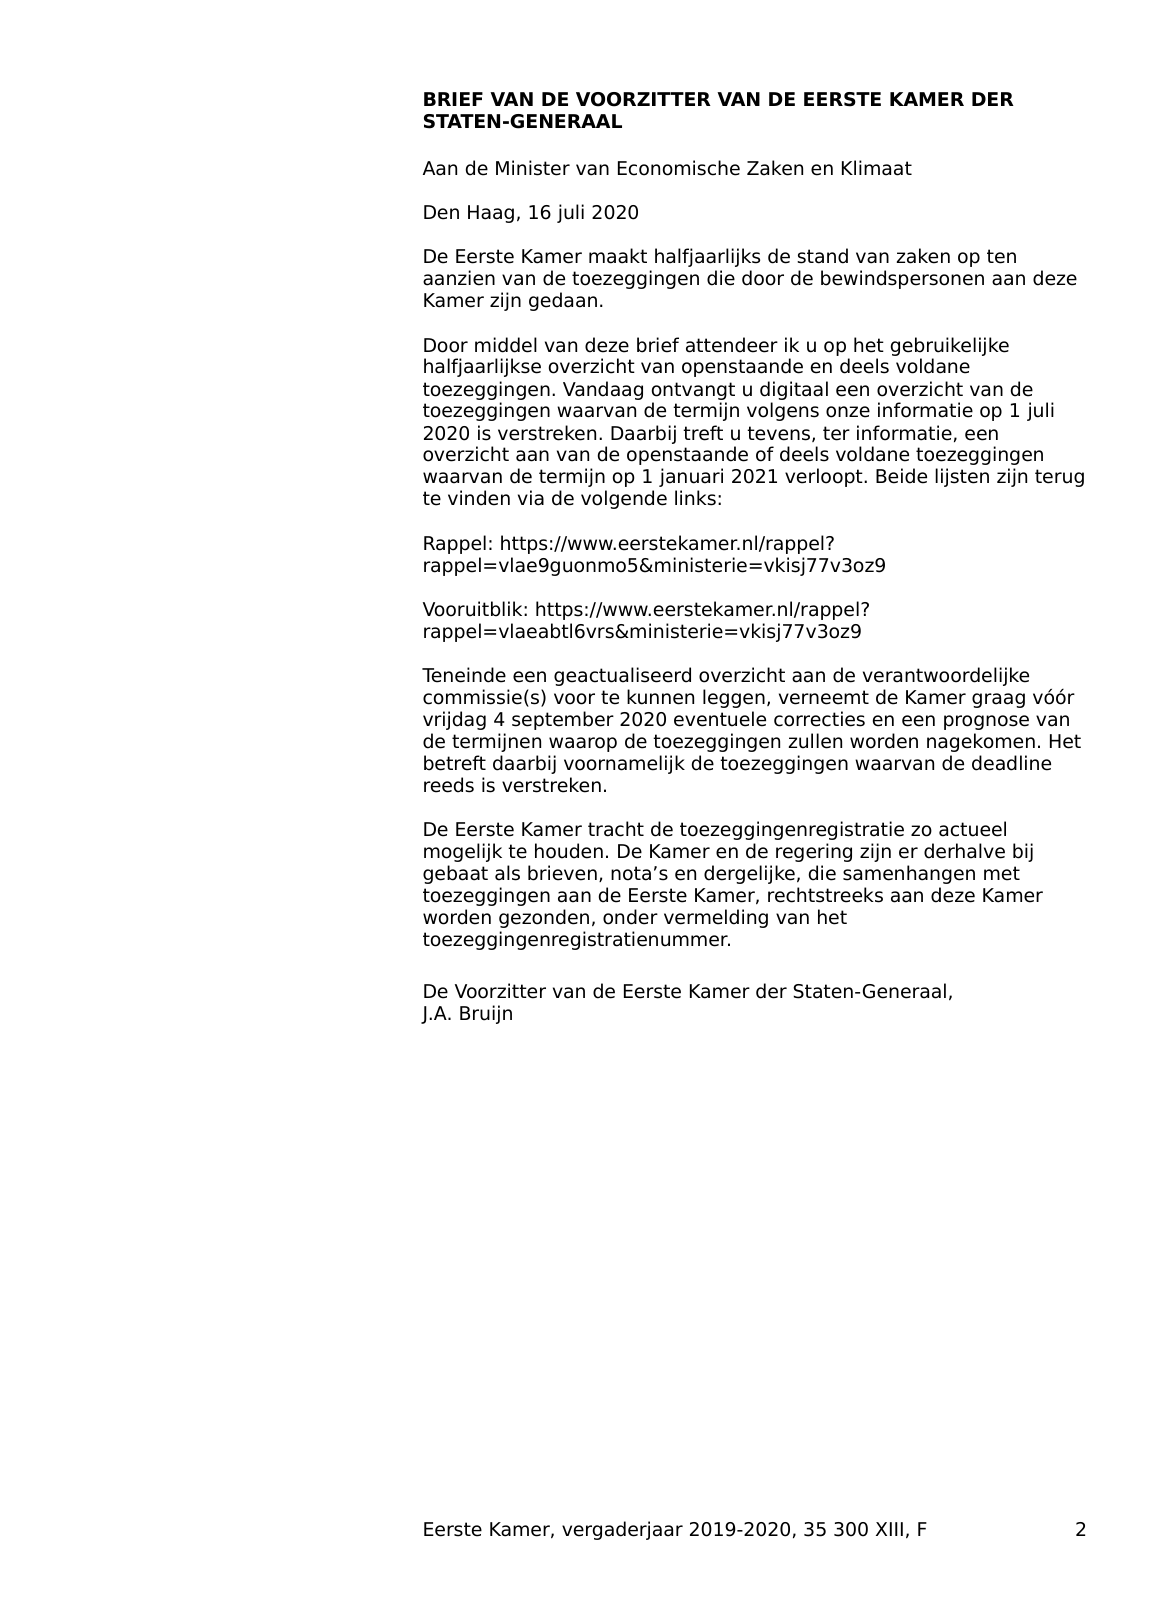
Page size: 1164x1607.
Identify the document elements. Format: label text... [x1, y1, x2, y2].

subtitle BRIEF VAN DE VOORZITTER VAN DE EERSTE KAMER DER STATEN-GENERAAL [422, 89, 1087, 133]
text Aan de Minister van Economische Zaken en Klimaat [422, 158, 1087, 180]
text Door middel van deze brief attendeer ik u op het gebruikelijke halfjaarlijkse overzicht van openstaande en deels voldane toezeggingen. Vandaag ontvangt u digitaal een overzicht van de toezeggingen waarvan de termijn volgens onze informatie op 1 juli 2020 is verstreken. Daarbij treft u tevens, ter informatie, een overzicht aan van de openstaande of deels voldane toezeggingen waarvan de termijn op 1 januari 2021 verloopt. Beide lijsten zijn terug te vinden via de volgende links: [422, 334, 1087, 510]
text Den Haag, 16 juli 2020 [422, 202, 1087, 224]
text Teneinde een geactualiseerd overzicht aan de verantwoordelijke commissie(s) voor te kunnen leggen, verneemt de Kamer graag vóór vrijdag 4 september 2020 eventuele correcties en een prognose van de termijnen waarop de toezeggingen zullen worden nagekomen. Het betreft daarbij voornamelijk de toezeggingen waarvan de deadline reeds is verstreken. [422, 665, 1087, 797]
text De Eerste Kamer maakt halfjaarlijks de stand van zaken op ten aanzien van de toezeggingen die door de bewindspersonen aan deze Kamer zijn gedaan. [422, 246, 1087, 312]
text Rappel: https://www.eerstekamer.nl/rappel?rappel=vlae9guonmo5&ministerie=vkisj77v3oz9 [422, 532, 1087, 576]
text De Voorzitter van de Eerste Kamer der Staten-Generaal, J.A. Bruijn [422, 981, 1087, 1025]
text De Eerste Kamer tracht de toezeggingenregistratie zo actueel mogelijk te houden. De Kamer en de regering zijn er derhalve bij gebaat als brieven, nota’s en dergelijke, die samenhangen met toezeggingen aan de Eerste Kamer, rechtstreeks aan deze Kamer worden gezonden, onder vermelding van het toezeggingenregistratienummer. [422, 819, 1087, 951]
text Vooruitblik: https://www.eerstekamer.nl/rappel?rappel=vlaeabtl6vrs&ministerie=vkisj77v3oz9 [422, 599, 1087, 643]
